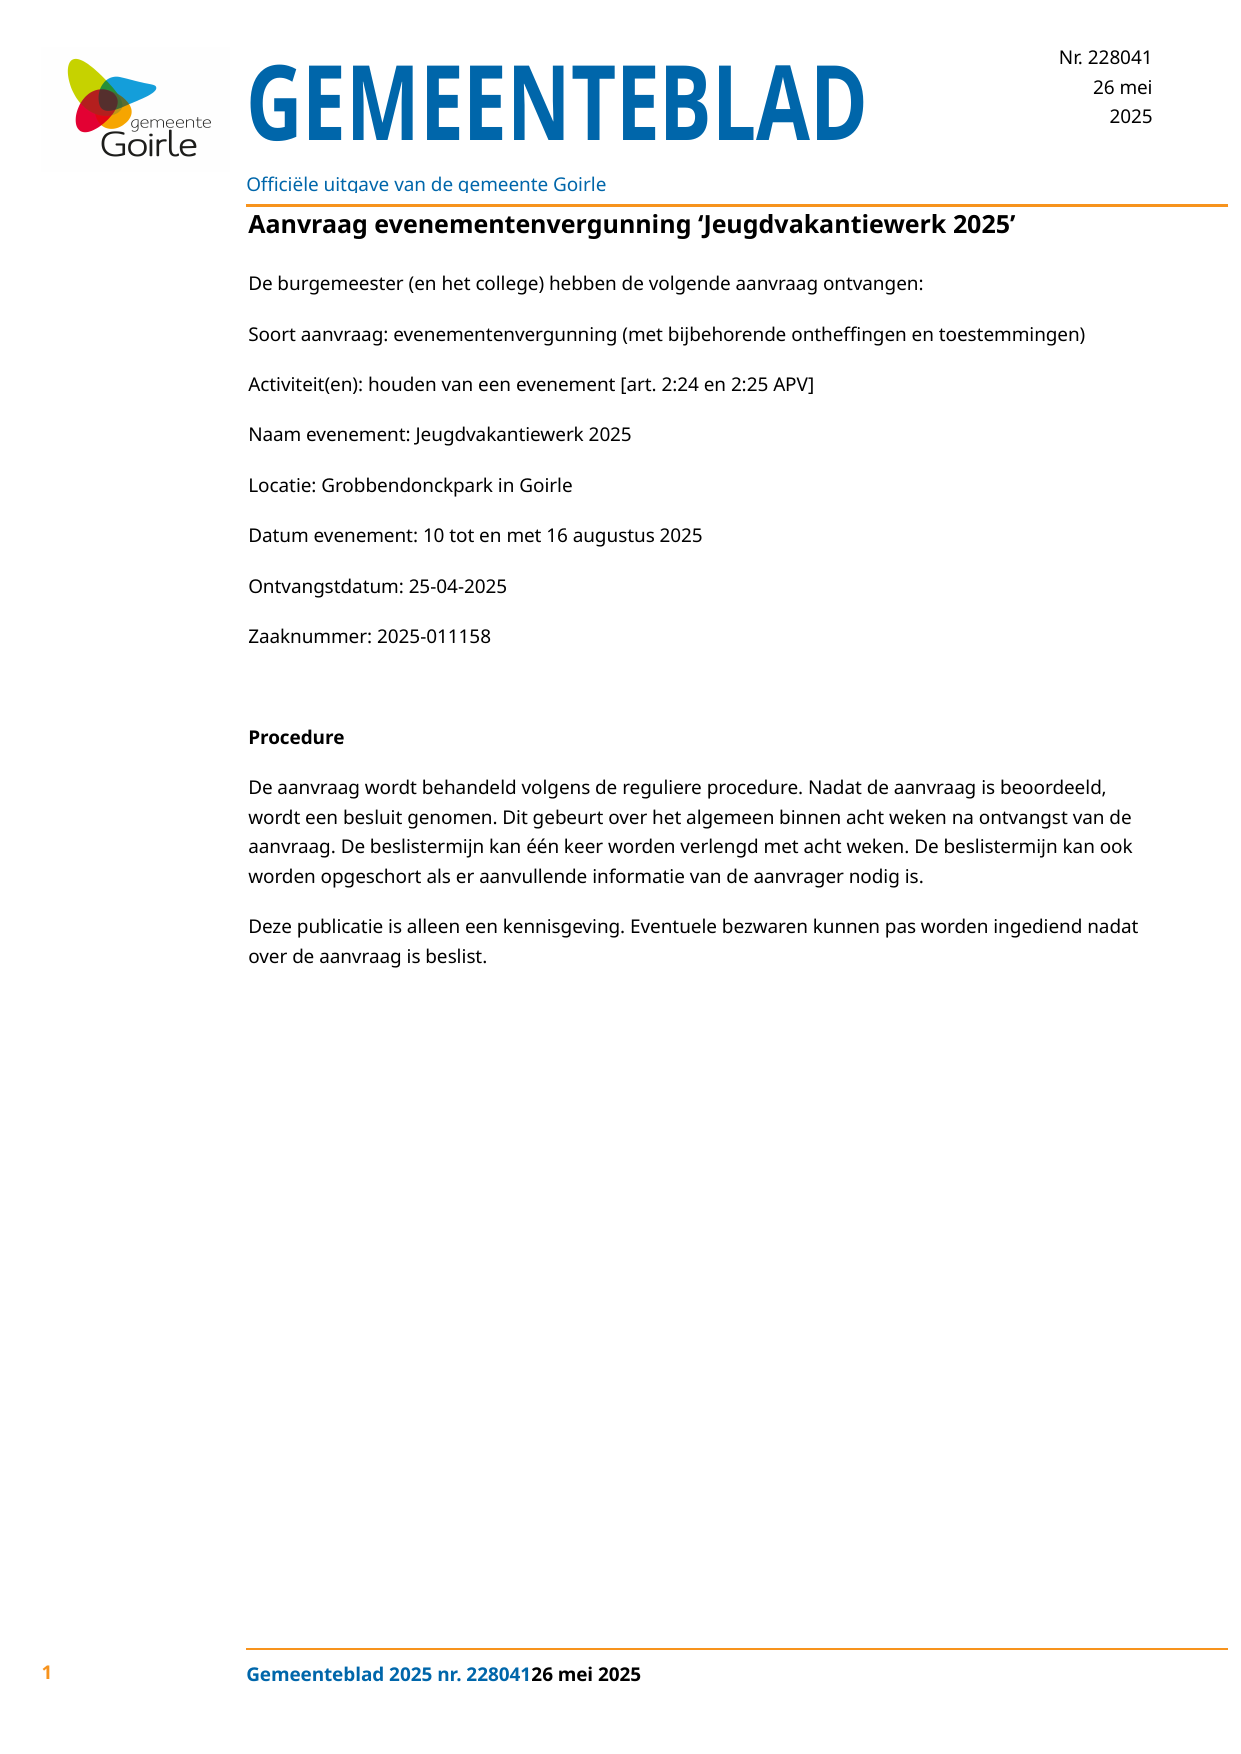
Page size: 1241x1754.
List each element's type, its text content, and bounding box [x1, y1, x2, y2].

picture [41, 47, 231, 172]
text Zaaknummer: 2025-011158 [248, 623, 1152, 649]
text De burgemeester (en het college) hebben de volgende aanvraag ontvangen: [248, 270, 1152, 296]
text Aanvraag evenementenvergunning ‘Jeugdvakantiewerk 2025’ [248, 207, 1152, 241]
text Naam evenement: Jeugdvakantiewerk 2025 [248, 422, 1152, 447]
text Soort aanvraag: evenementenvergunning (met bijbehorende ontheffingen en toestemmingen) [248, 321, 1152, 346]
text Procedure [248, 724, 1152, 750]
text Datum evenement: 10 tot en met 16 augustus 2025 [248, 522, 1152, 548]
text De aanvraag wordt behandeld volgens de reguliere procedure. Nadat de aanvraag is beoordeeld, wordt een besluit genomen. Dit gebeurt over het algemeen binnen acht weken na ontvangst van de aanvraag. De beslistermijn kan één keer worden verlengd met acht weken. De beslistermijn kan ook worden opgeschort als er aanvullende informatie van de aanvrager nodig is. [248, 774, 1152, 889]
text Ontvangstdatum: 25-04-2025 [248, 573, 1152, 598]
text Deze publicatie is alleen een kennisgeving. Eventuele bezwaren kunnen pas worden ingediend nadat over de aanvraag is beslist. [248, 914, 1152, 969]
text Locatie: Grobbendonckpark in Goirle [248, 472, 1152, 498]
text Activiteit(en): houden van een evenement [art. 2:24 en 2:25 APV] [248, 371, 1152, 397]
